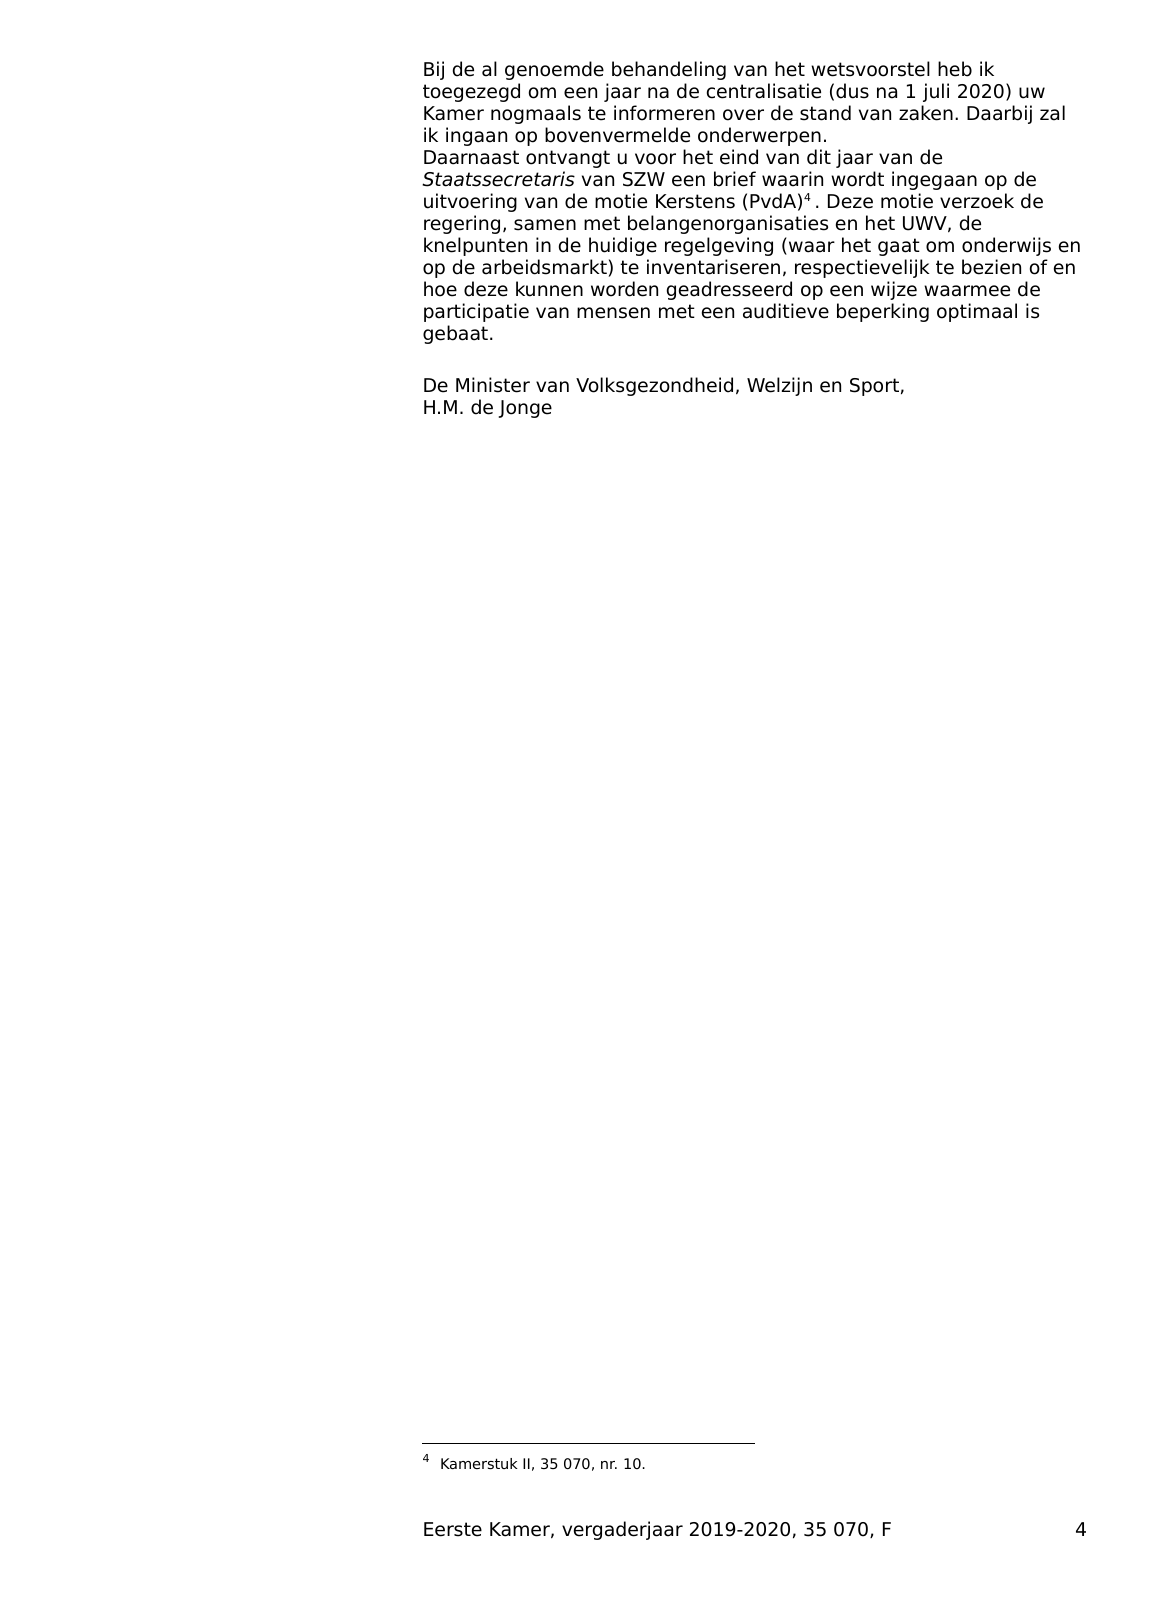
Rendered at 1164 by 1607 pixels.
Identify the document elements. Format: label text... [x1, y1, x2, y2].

text Bij de al genoemde behandeling van het wetsvoorstel heb ik toegezegd om een jaar na de centralisatie (dus na 1 juli 2020) uw Kamer nogmaals te informeren over de stand van zaken. Daarbij zal ik ingaan op bovenvermelde onderwerpen. [422, 59, 1087, 147]
text Daarnaast ontvangt u voor het eind van dit jaar van de Staatssecretaris van SZW een brief waarin wordt ingegaan op de uitvoering van de motie Kerstens (PvdA). Deze motie verzoek de regering, samen met belangenorganisaties en het UWV, de knelpunten in de huidige regelgeving (waar het gaat om onderwijs en op de arbeidsmarkt) te inventariseren, respectievelijk te bezien of en hoe deze kunnen worden geadresseerd op een wijze waarmee de participatie van mensen met een auditieve beperking optimaal is gebaat. [422, 147, 1087, 345]
text Kamerstuk II, 35 070, nr. 10. [422, 1452, 1087, 1474]
text De Minister van Volksgezondheid, Welzijn en Sport, H.M. de Jonge [422, 375, 1087, 419]
